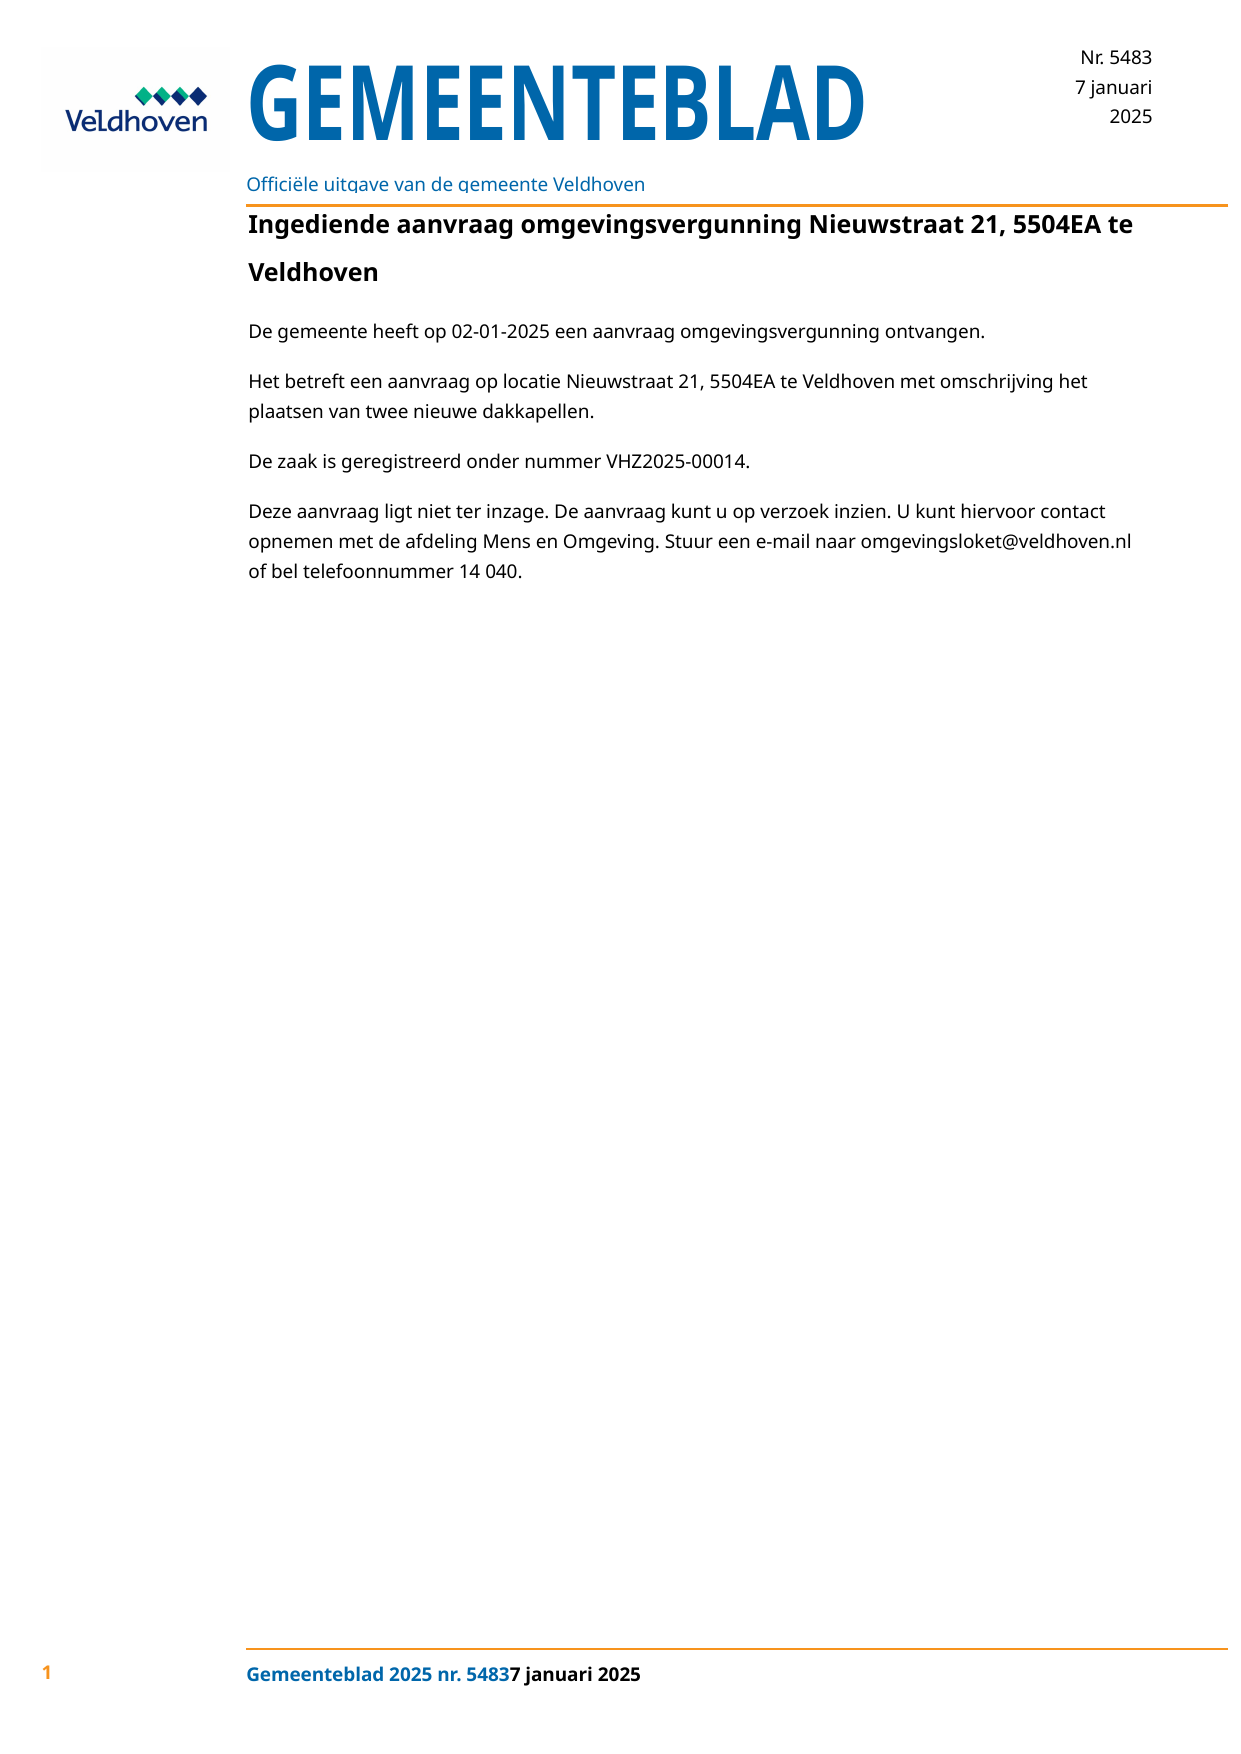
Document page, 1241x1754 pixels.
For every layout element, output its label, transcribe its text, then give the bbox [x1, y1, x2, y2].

text Het betreft een aanvraag op locatie Nieuwstraat 21, 5504EA te Veldhoven met omschrijving het plaatsen van twee nieuwe dakkapellen. [248, 368, 1152, 424]
text Ingediende aanvraag omgevingsvergunning Nieuwstraat 21, 5504EA te Veldhoven [248, 207, 1152, 288]
text De zaak is geregistreerd onder nummer VHZ2025-00014. [248, 448, 1152, 474]
text Deze aanvraag ligt niet ter inzage. De aanvraag kunt u op verzoek inzien. U kunt hiervoor contact opnemen met de afdeling Mens en Omgeving. Stuur een e-mail naar omgevingsloket@veldhoven.nl of bel telefoonnummer 14 040. [248, 499, 1152, 584]
text De gemeente heeft op 02-01-2025 een aanvraag omgevingsvergunning ontvangen. [248, 318, 1152, 344]
picture [41, 47, 231, 172]
